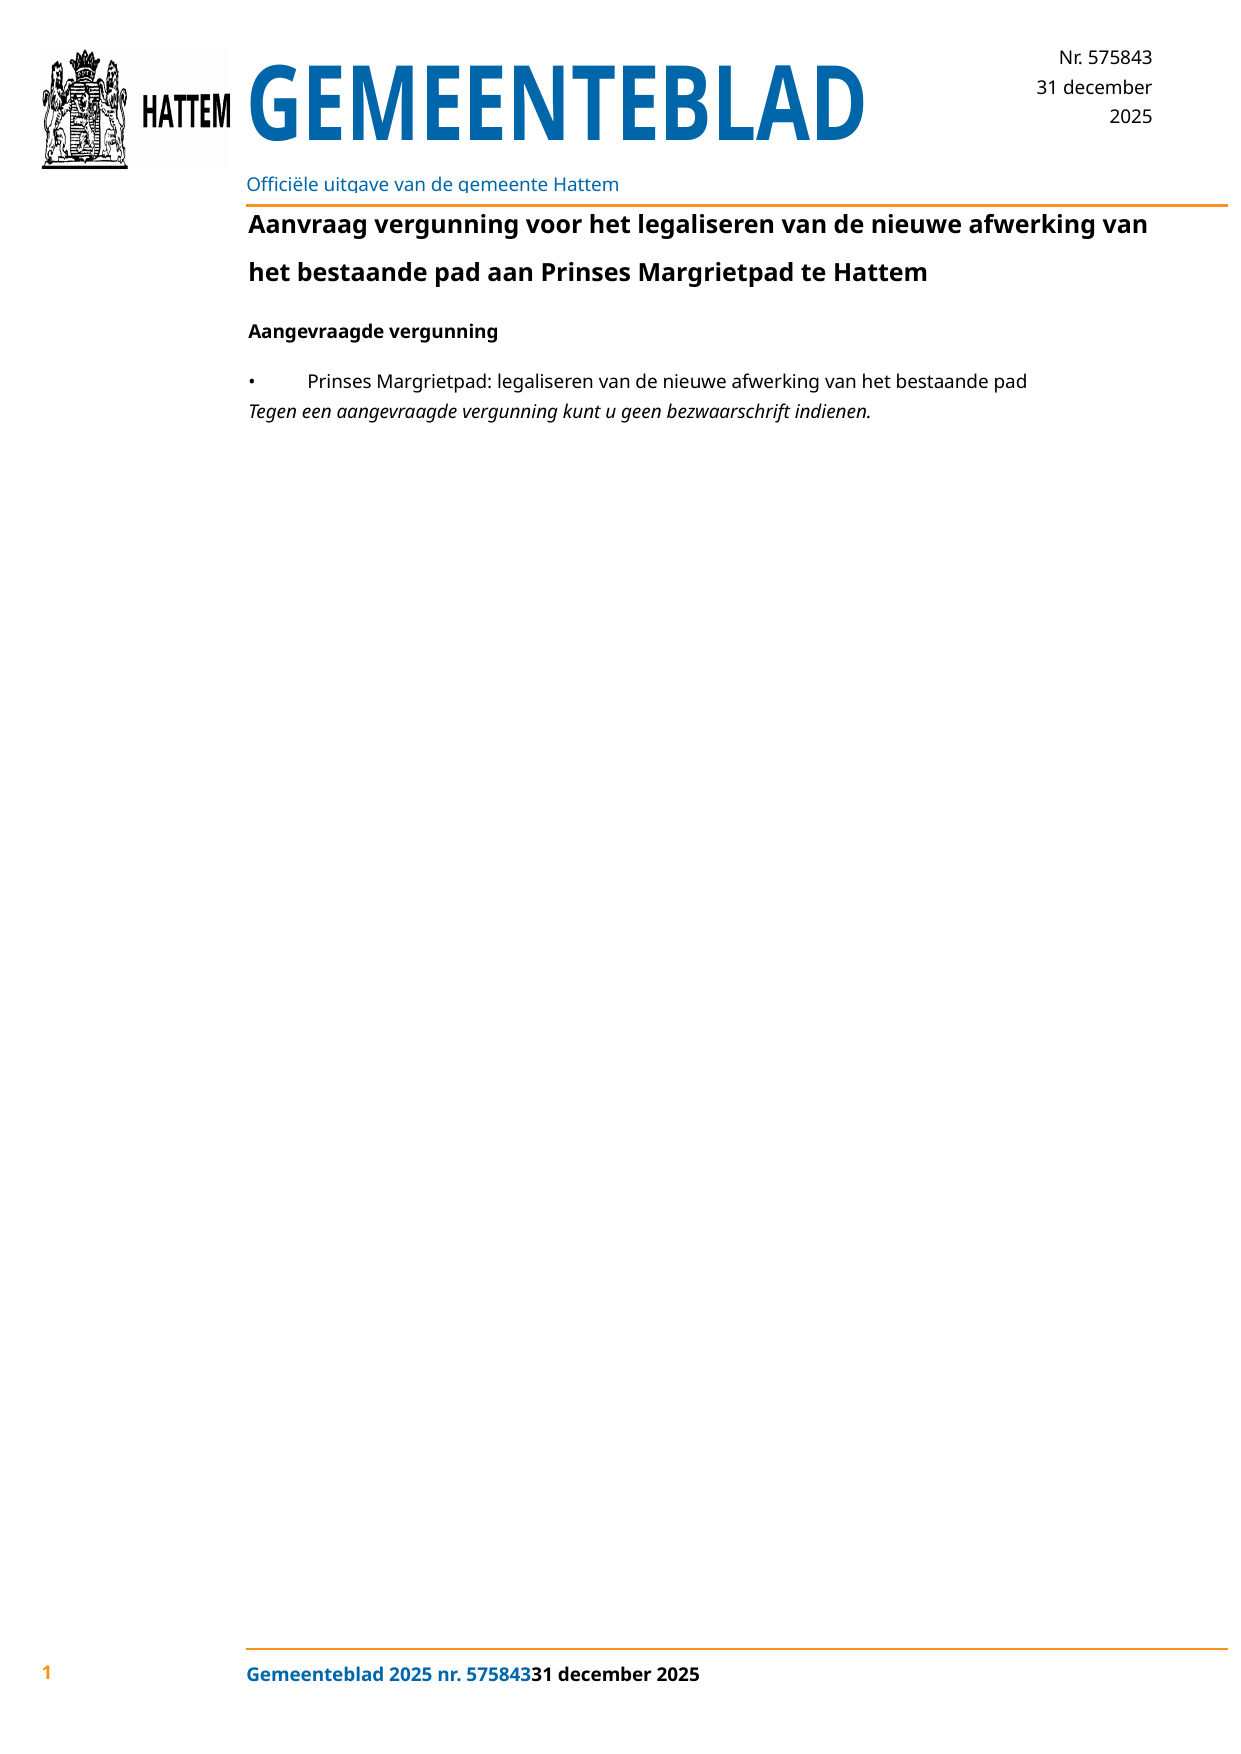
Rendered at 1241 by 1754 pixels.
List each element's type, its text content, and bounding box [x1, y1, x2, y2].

list Prinses Margrietpad: legaliseren van de nieuwe afwerking van het bestaande pad [248, 368, 1152, 394]
picture [41, 47, 231, 172]
text Aanvraag vergunning voor het legaliseren van de nieuwe afwerking van het bestaande pad aan Prinses Margrietpad te Hattem [248, 207, 1152, 288]
text Aangevraagde vergunning [248, 318, 1152, 344]
text Tegen een aangevraagde vergunning kunt u geen bezwaarschrift indienen. [248, 398, 1152, 424]
